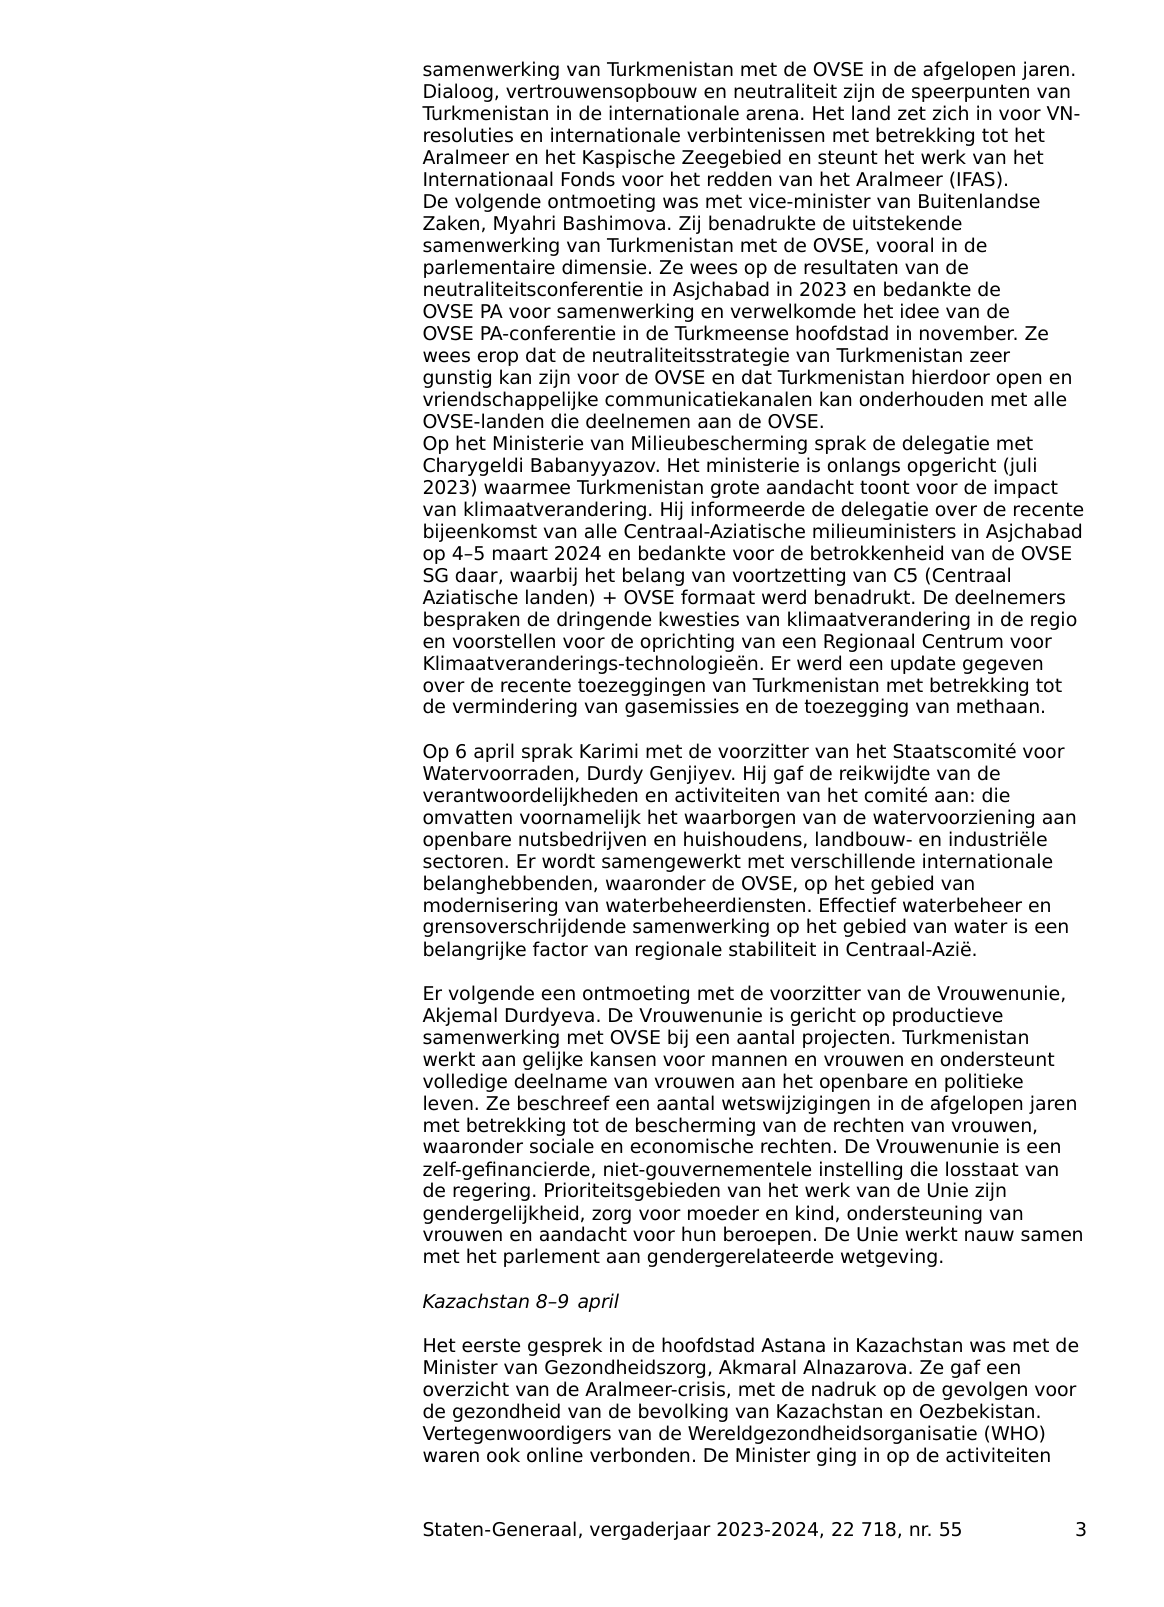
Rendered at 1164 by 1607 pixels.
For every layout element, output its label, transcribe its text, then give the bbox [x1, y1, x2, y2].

text De volgende ontmoeting was met vice-minister van Buitenlandse Zaken, Myahri Bashimova. Zij benadrukte de uitstekende samenwerking van Turkmenistan met de OVSE, vooral in de parlementaire dimensie. Ze wees op de resultaten van de neutraliteitsconferentie in Asjchabad in 2023 en bedankte de OVSE PA voor samenwerking en verwelkomde het idee van de OVSE PA-conferentie in de Turkmeense hoofdstad in november. Ze wees erop dat de neutraliteitsstrategie van Turkmenistan zeer gunstig kan zijn voor de OVSE en dat Turkmenistan hierdoor open en vriendschappelijke communicatiekanalen kan onderhouden met alle OVSE-landen die deelnemen aan de OVSE. [422, 191, 1087, 433]
text Het eerste gesprek in de hoofdstad Astana in Kazachstan was met de Minister van Gezondheidszorg, Akmaral Alnazarova. Ze gaf een overzicht van de Aralmeer-crisis, met de nadruk op de gevolgen voor de gezondheid van de bevolking van Kazachstan en Oezbekistan. Vertegenwoordigers van de Wereldgezondheidsorganisatie (WHO) waren ook online verbonden. De Minister ging in op de activiteiten [422, 1335, 1087, 1467]
text Op 6 april sprak Karimi met de voorzitter van het Staatscomité voor Watervoorraden, Durdy Genjiyev. Hij gaf de reikwijdte van de verantwoordelijkheden en activiteiten van het comité aan: die omvatten voornamelijk het waarborgen van de watervoorziening aan openbare nutsbedrijven en huishoudens, landbouw- en industriële sectoren. Er wordt samengewerkt met verschillende internationale belanghebbenden, waaronder de OVSE, op het gebied van modernisering van waterbeheerdiensten. Effectief waterbeheer en grensoverschrijdende samenwerking op het gebied van water is een belangrijke factor van regionale stabiliteit in Centraal-Azië. [422, 741, 1087, 960]
text Op het Ministerie van Milieubescherming sprak de delegatie met Charygeldi Babanyyazov. Het ministerie is onlangs opgericht (juli 2023) waarmee Turkmenistan grote aandacht toont voor de impact van klimaatverandering. Hij informeerde de delegatie over de recente bijeenkomst van alle Centraal-Aziatische milieuministers in Asjchabad op 4–5 maart 2024 en bedankte voor de betrokkenheid van de OVSE SG daar, waarbij het belang van voortzetting van C5 (Centraal Aziatische landen) + OVSE formaat werd benadrukt. De deelnemers bespraken de dringende kwesties van klimaatverandering in de regio en voorstellen voor de oprichting van een Regionaal Centrum voor Klimaatveranderings-technologieën. Er werd een update gegeven over de recente toezeggingen van Turkmenistan met betrekking tot de vermindering van gasemissies en de toezegging van methaan. [422, 433, 1087, 718]
subtitle Kazachstan 8–9 april [422, 1291, 1087, 1312]
text samenwerking van Turkmenistan met de OVSE in de afgelopen jaren. Dialoog, vertrouwensopbouw en neutraliteit zijn de speerpunten van Turkmenistan in de internationale arena. Het land zet zich in voor VN-resoluties en internationale verbintenissen met betrekking tot het Aralmeer en het Kaspische Zeegebied en steunt het werk van het Internationaal Fonds voor het redden van het Aralmeer (IFAS). [422, 59, 1087, 191]
text Er volgende een ontmoeting met de voorzitter van de Vrouwenunie, Akjemal Durdyeva. De Vrouwenunie is gericht op productieve samenwerking met OVSE bij een aantal projecten. Turkmenistan werkt aan gelijke kansen voor mannen en vrouwen en ondersteunt volledige deelname van vrouwen aan het openbare en politieke leven. Ze beschreef een aantal wetswijzigingen in de afgelopen jaren met betrekking tot de bescherming van de rechten van vrouwen, waaronder sociale en economische rechten. De Vrouwenunie is een zelf-gefinancierde, niet-gouvernementele instelling die losstaat van de regering. Prioriteitsgebieden van het werk van de Unie zijn gendergelijkheid, zorg voor moeder en kind, ondersteuning van vrouwen en aandacht voor hun beroepen. De Unie werkt nauw samen met het parlement aan gendergerelateerde wetgeving. [422, 983, 1087, 1268]
